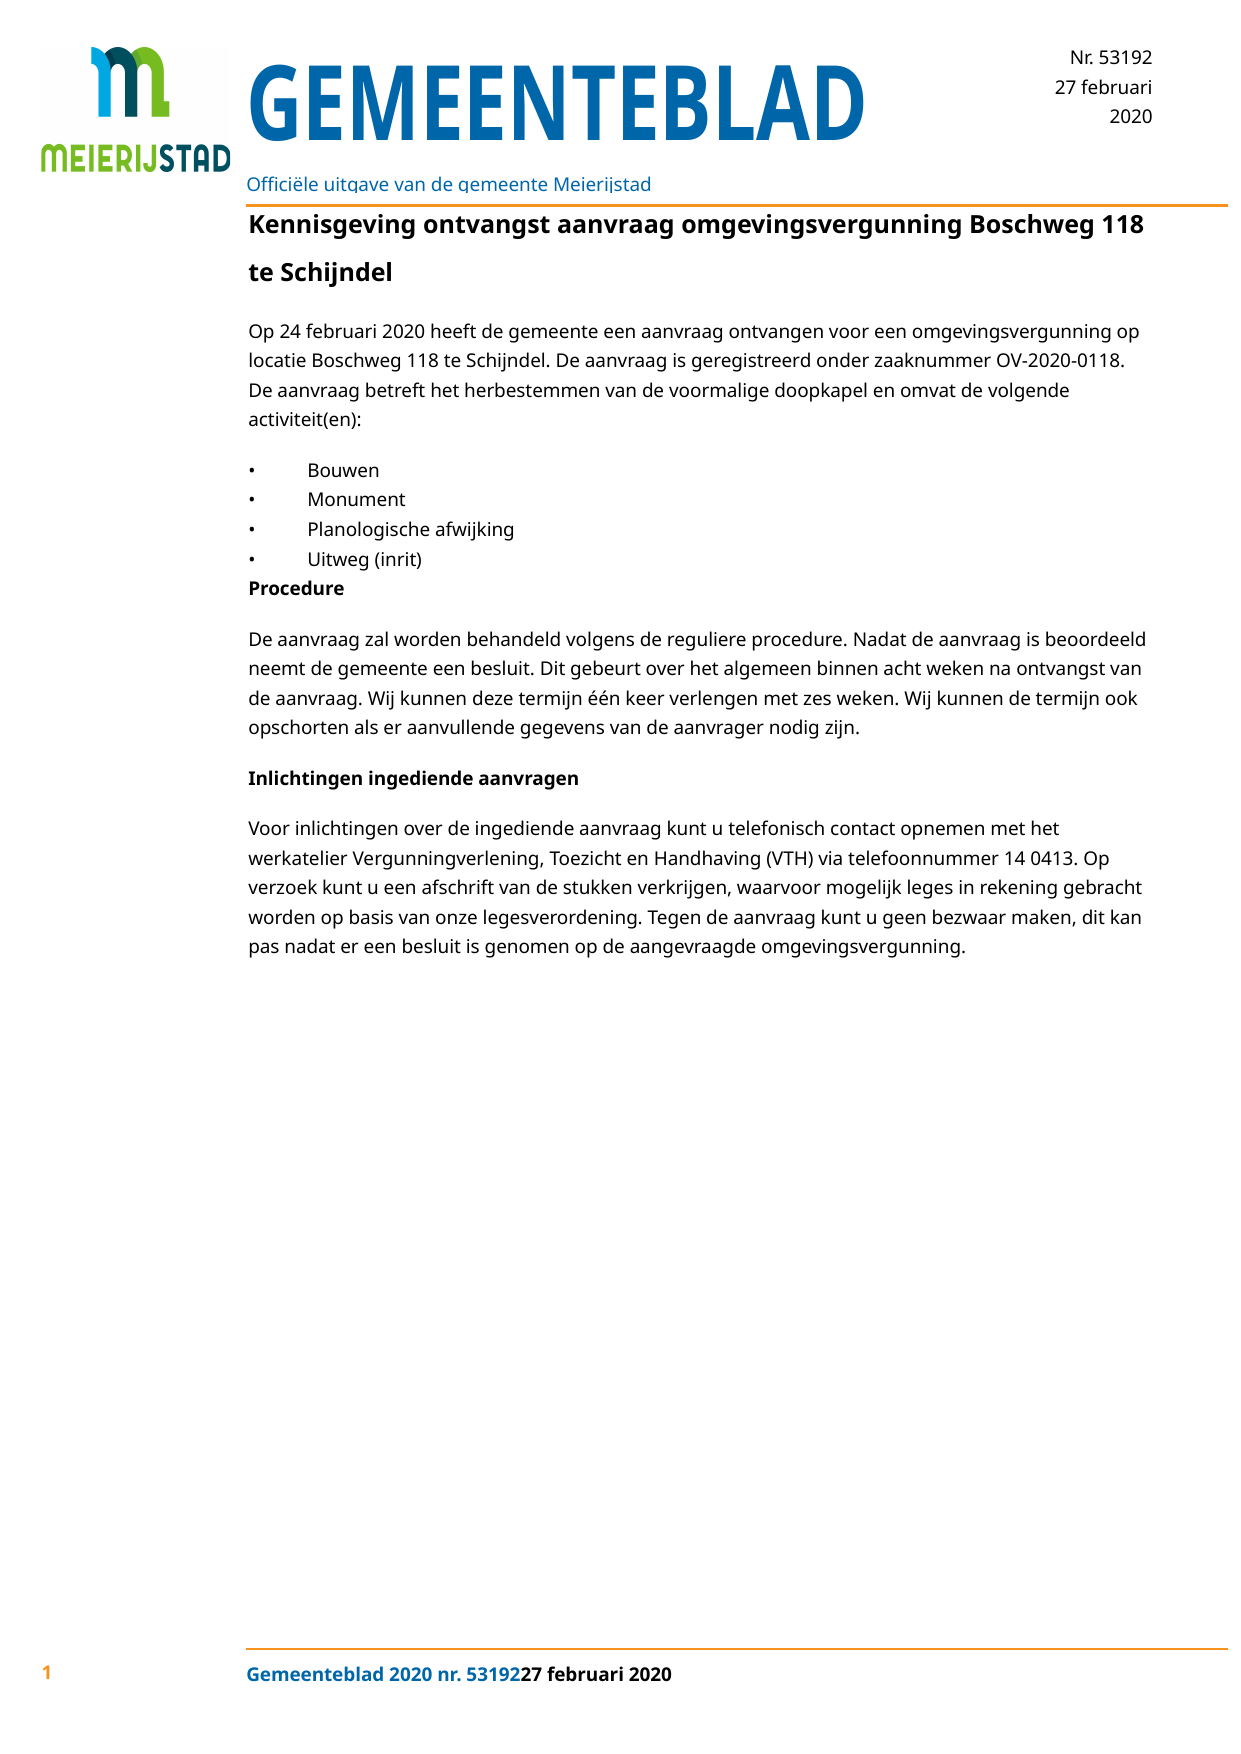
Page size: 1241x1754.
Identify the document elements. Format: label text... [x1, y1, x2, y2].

text Voor inlichtingen over de ingediende aanvraag kunt u telefonisch contact opnemen met het werkatelier Vergunningverlening, Toezicht en Handhaving (VTH) via telefoonnummer 14 0413. Op verzoek kunt u een afschrift van de stukken verkrijgen, waarvoor mogelijk leges in rekening gebracht worden op basis van onze legesverordening. Tegen de aanvraag kunt u geen bezwaar maken, dit kan pas nadat er een besluit is genomen op de aangevraagde omgevingsvergunning. [248, 815, 1152, 959]
list Uitweg (inrit) [248, 546, 1152, 572]
text Op 24 februari 2020 heeft de gemeente een aanvraag ontvangen voor een omgevingsvergunning op locatie Boschweg 118 te Schijndel. De aanvraag is geregistreerd onder zaaknummer OV-2020-0118. De aanvraag betreft het herbestemmen van de voormalige doopkapel en omvat de volgende activiteit(en): [248, 318, 1152, 432]
picture [41, 47, 231, 172]
text Kennisgeving ontvangst aanvraag omgevingsvergunning Boschweg 118 te Schijndel [248, 207, 1152, 288]
text Inlichtingen ingediende aanvragen [248, 765, 1152, 791]
list Planologische afwijking [248, 516, 1152, 542]
text Procedure [248, 575, 1152, 601]
list Bouwen [248, 457, 1152, 483]
list Monument [248, 487, 1152, 512]
text De aanvraag zal worden behandeld volgens de reguliere procedure. Nadat de aanvraag is beoordeeld neemt de gemeente een besluit. Dit gebeurt over het algemeen binnen acht weken na ontvangst van de aanvraag. Wij kunnen deze termijn één keer verlengen met zes weken. Wij kunnen de termijn ook opschorten als er aanvullende gegevens van de aanvrager nodig zijn. [248, 626, 1152, 740]
